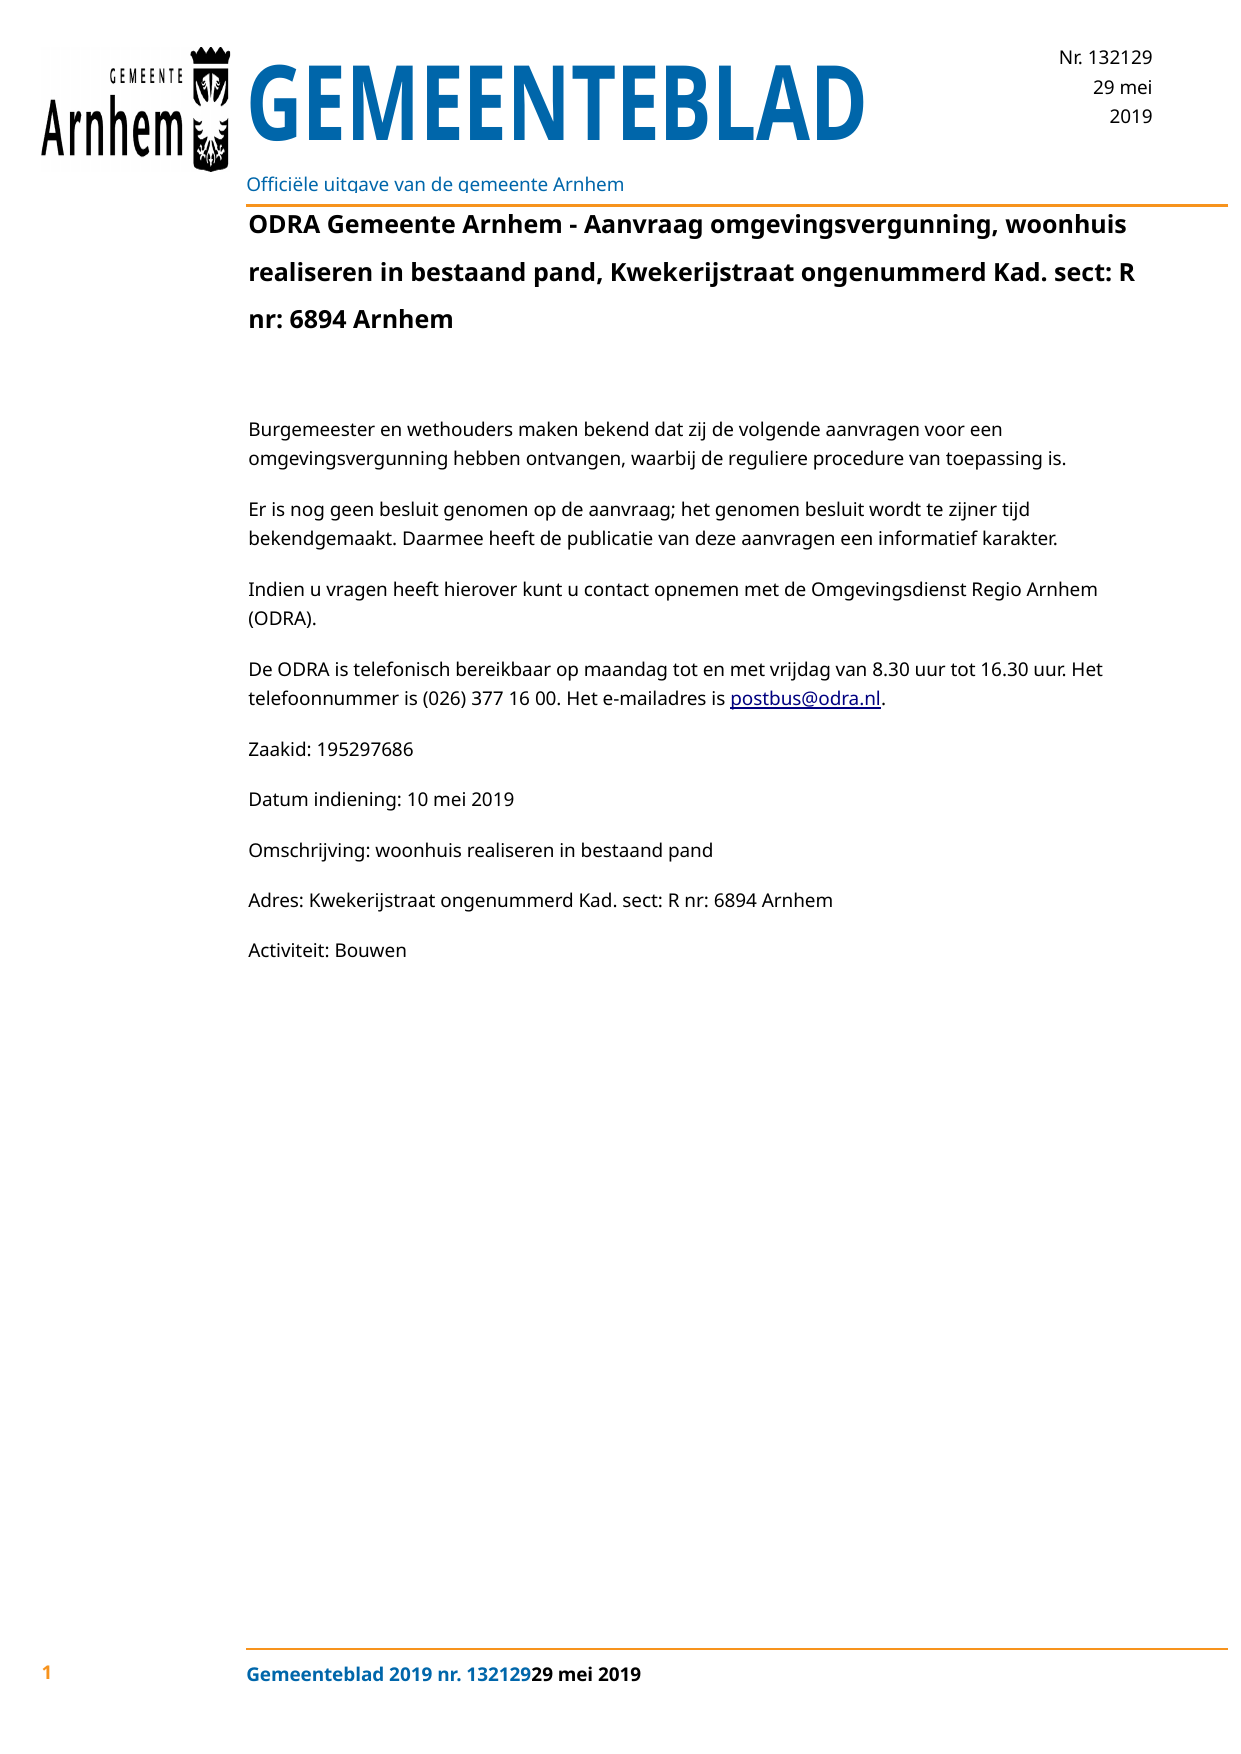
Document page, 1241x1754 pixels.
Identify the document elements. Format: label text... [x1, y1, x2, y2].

text Adres: Kwekerijstraat ongenummerd Kad. sect: R nr: 6894 Arnhem [248, 887, 1152, 913]
text Zaakid: 195297686 [248, 736, 1152, 762]
picture [41, 47, 231, 172]
text Omschrijving: woonhuis realiseren in bestaand pand [248, 837, 1152, 862]
text Datum indiening: 10 mei 2019 [248, 786, 1152, 812]
text Burgemeester en wethouders maken bekend dat zij de volgende aanvragen voor een omgevingsvergunning hebben ontvangen, waarbij de reguliere procedure van toepassing is. [248, 416, 1152, 471]
text Er is nog geen besluit genomen op de aanvraag; het genomen besluit wordt te zijner tijd bekendgemaakt. Daarmee heeft de publicatie van deze aanvragen een informatief karakter. [248, 496, 1152, 551]
text De ODRA is telefonisch bereikbaar op maandag tot en met vrijdag van 8.30 uur tot 16.30 uur. Het telefoonnummer is (026) 377 16 00. Het e-mailadres is postbus@odra.nl. [248, 656, 1152, 711]
text ODRA Gemeente Arnhem - Aanvraag omgevingsvergunning, woonhuis realiseren in bestaand pand, Kwekerijstraat ongenummerd Kad. sect: R nr: 6894 Arnhem [248, 207, 1152, 336]
text Activiteit: Bouwen [248, 938, 1152, 963]
text Indien u vragen heeft hierover kunt u contact opnemen met de Omgevingsdienst Regio Arnhem (ODRA). [248, 576, 1152, 631]
